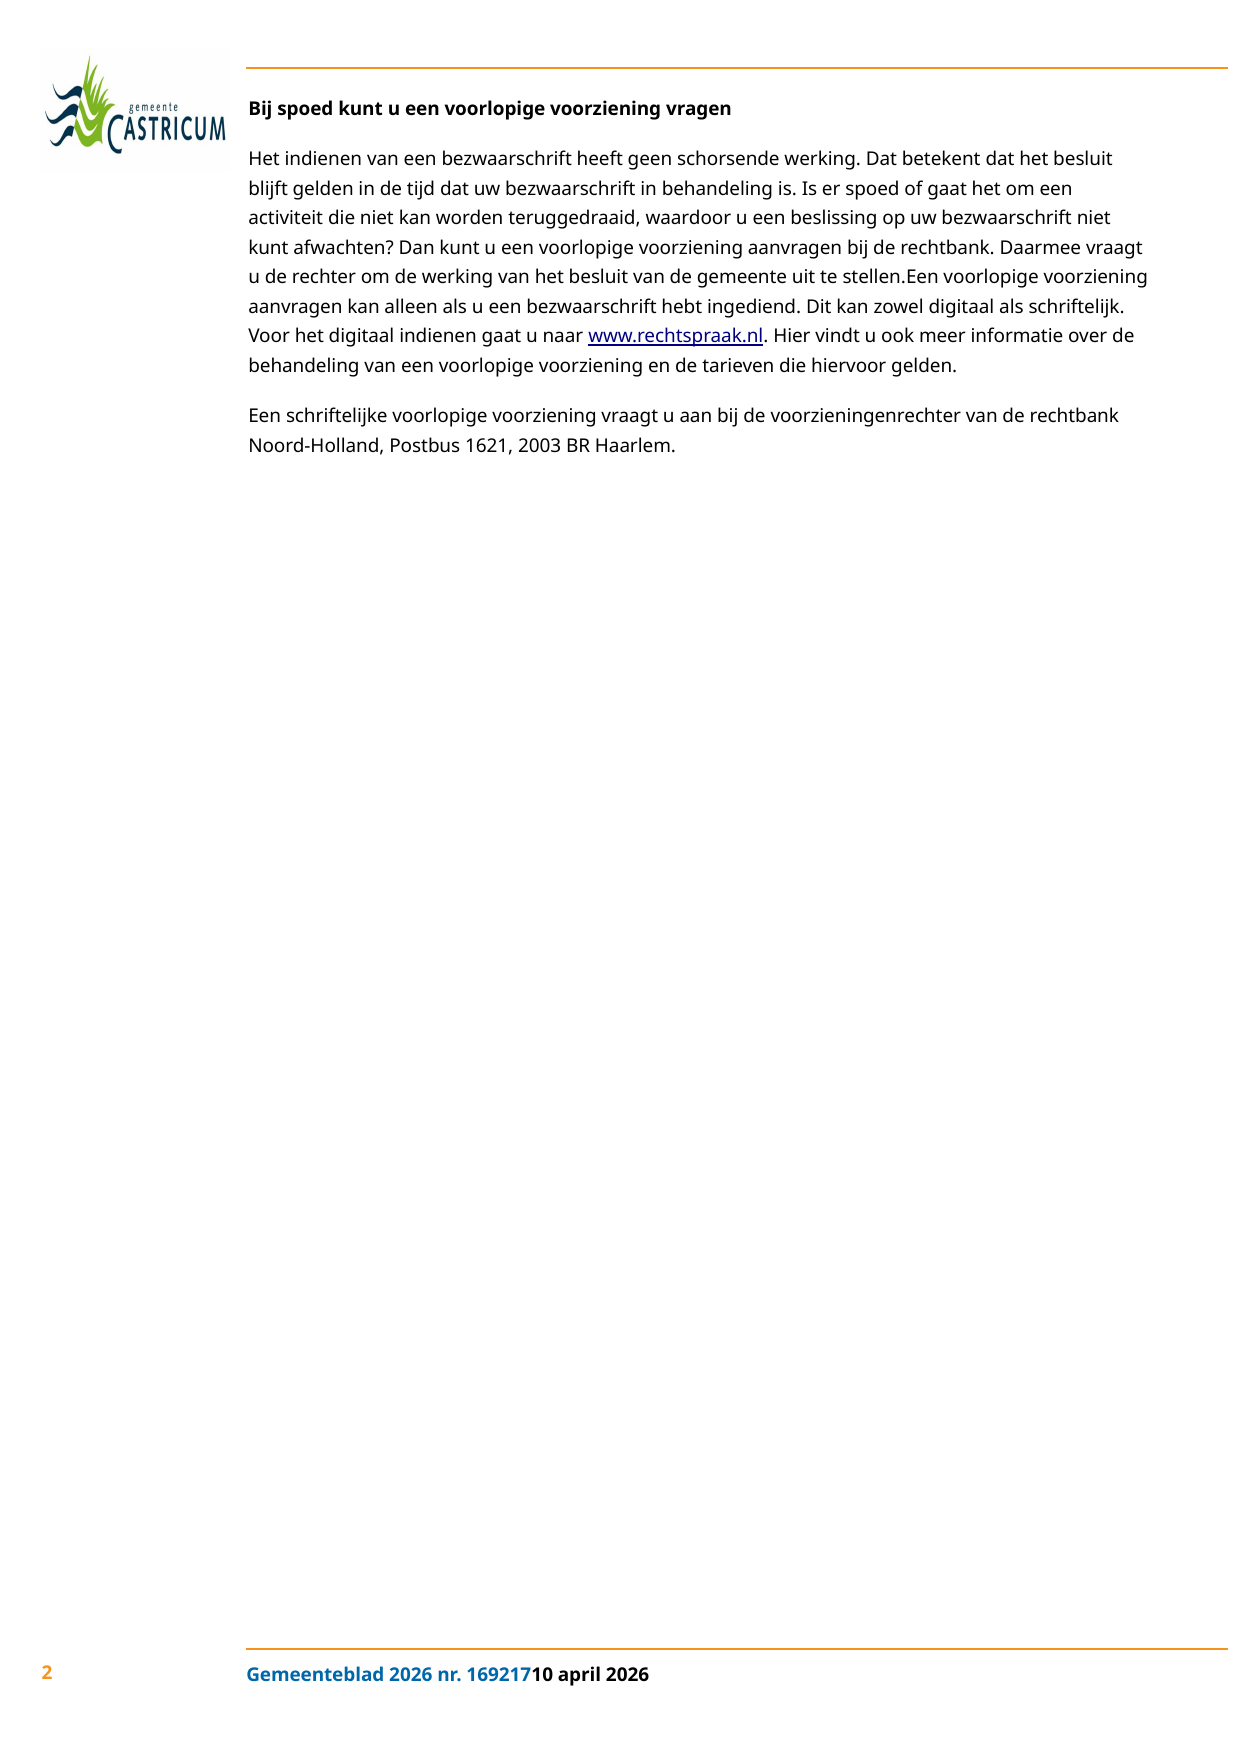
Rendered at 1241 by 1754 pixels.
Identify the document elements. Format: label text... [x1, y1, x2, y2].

text Het indienen van een bezwaarschrift heeft geen schorsende werking. Dat betekent dat het besluit blijft gelden in de tijd dat uw bezwaarschrift in behandeling is. Is er spoed of gaat het om een activiteit die niet kan worden teruggedraaid, waardoor u een beslissing op uw bezwaarschrift niet kunt afwachten? Dan kunt u een voorlopige voorziening aanvragen bij de rechtbank. Daarmee vraagt u de rechter om de werking van het besluit van de gemeente uit te stellen.Een voorlopige voorziening aanvragen kan alleen als u een bezwaarschrift hebt ingediend. Dit kan zowel digitaal als schriftelijk. Voor het digitaal indienen gaat u naar www.rechtspraak.nl. Hier vindt u ook meer informatie over de behandeling van een voorlopige voorziening en de tarieven die hiervoor gelden. [248, 145, 1152, 378]
text Een schriftelijke voorlopige voorziening vraagt u aan bij de voorzieningenrechter van de rechtbank Noord-Holland, Postbus 1621, 2003 BR Haarlem. [248, 403, 1152, 458]
picture [41, 47, 231, 172]
text Bij spoed kunt u een voorlopige voorziening vragen [248, 95, 1152, 121]
